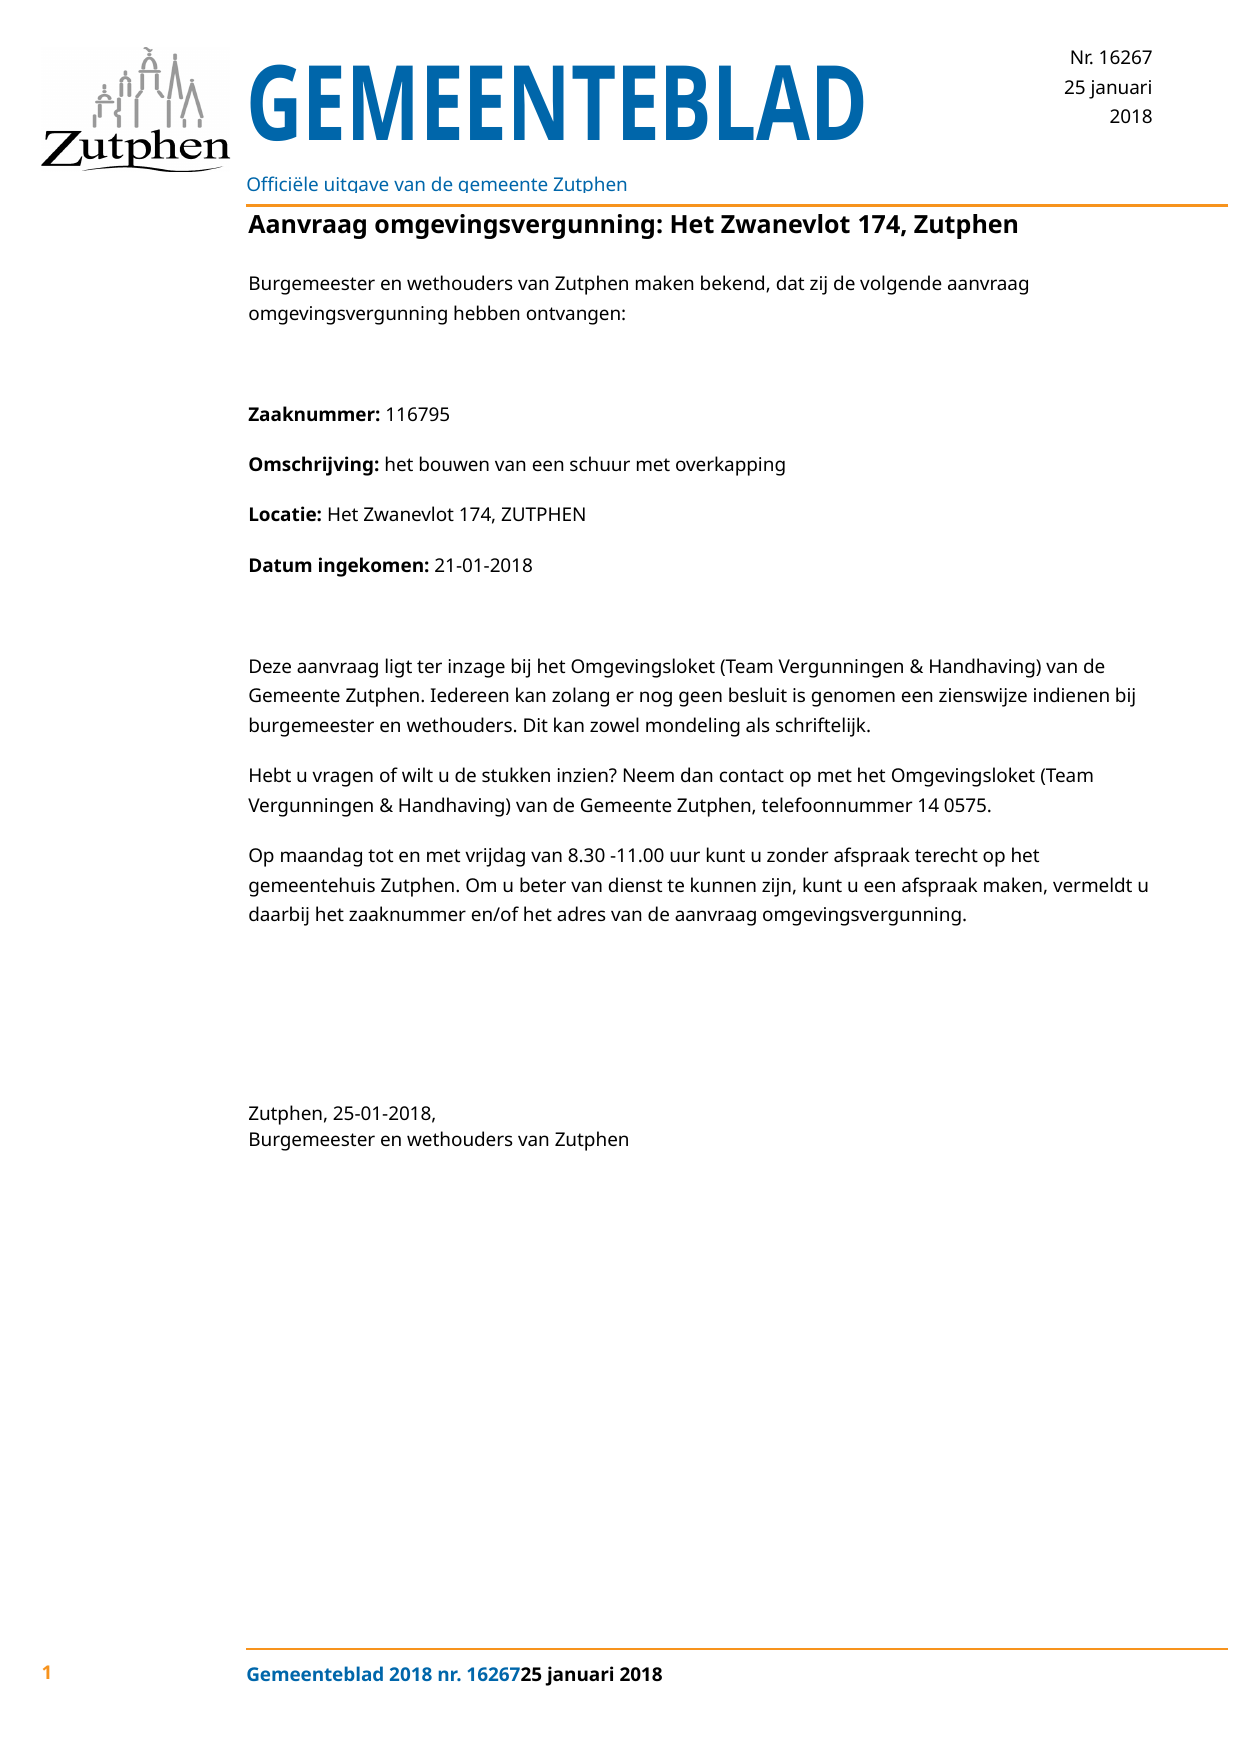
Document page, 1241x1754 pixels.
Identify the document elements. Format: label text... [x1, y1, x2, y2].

text Hebt u vragen of wilt u de stukken inzien? Neem dan contact op met het Omgevingsloket (Team Vergunningen & Handhaving) van de Gemeente Zutphen, telefoonnummer 14 0575. [248, 762, 1152, 818]
text Op maandag tot en met vrijdag van 8.30 -11.00 uur kunt u zonder afspraak terecht op het gemeentehuis Zutphen. Om u beter van dienst te kunnen zijn, kunt u een afspraak maken, vermeldt u daarbij het zaaknummer en/of het adres van de aanvraag omgevingsvergunning. [248, 842, 1152, 927]
picture [41, 47, 231, 172]
text Datum ingekomen: 21-01-2018 [248, 552, 1152, 578]
text Locatie: Het Zwanevlot 174, ZUTPHEN [248, 502, 1152, 527]
text Deze aanvraag ligt ter inzage bij het Omgevingsloket (Team Vergunningen & Handhaving) van de Gemeente Zutphen. Iedereen kan zolang er nog geen besluit is genomen een zienswijze indienen bij burgemeester en wethouders. Dit kan zowel mondeling als schriftelijk. [248, 653, 1152, 738]
text Zaaknummer: 116795 [248, 401, 1152, 426]
text Omschrijving: het bouwen van een schuur met overkapping [248, 451, 1152, 477]
text Aanvraag omgevingsvergunning: Het Zwanevlot 174, Zutphen [248, 207, 1152, 241]
text Burgemeester en wethouders van Zutphen [248, 1126, 1152, 1152]
text Burgemeester en wethouders van Zutphen maken bekend, dat zij de volgende aanvraag omgevingsvergunning hebben ontvangen: [248, 270, 1152, 326]
text Zutphen, 25-01-2018, [248, 1101, 1152, 1126]
